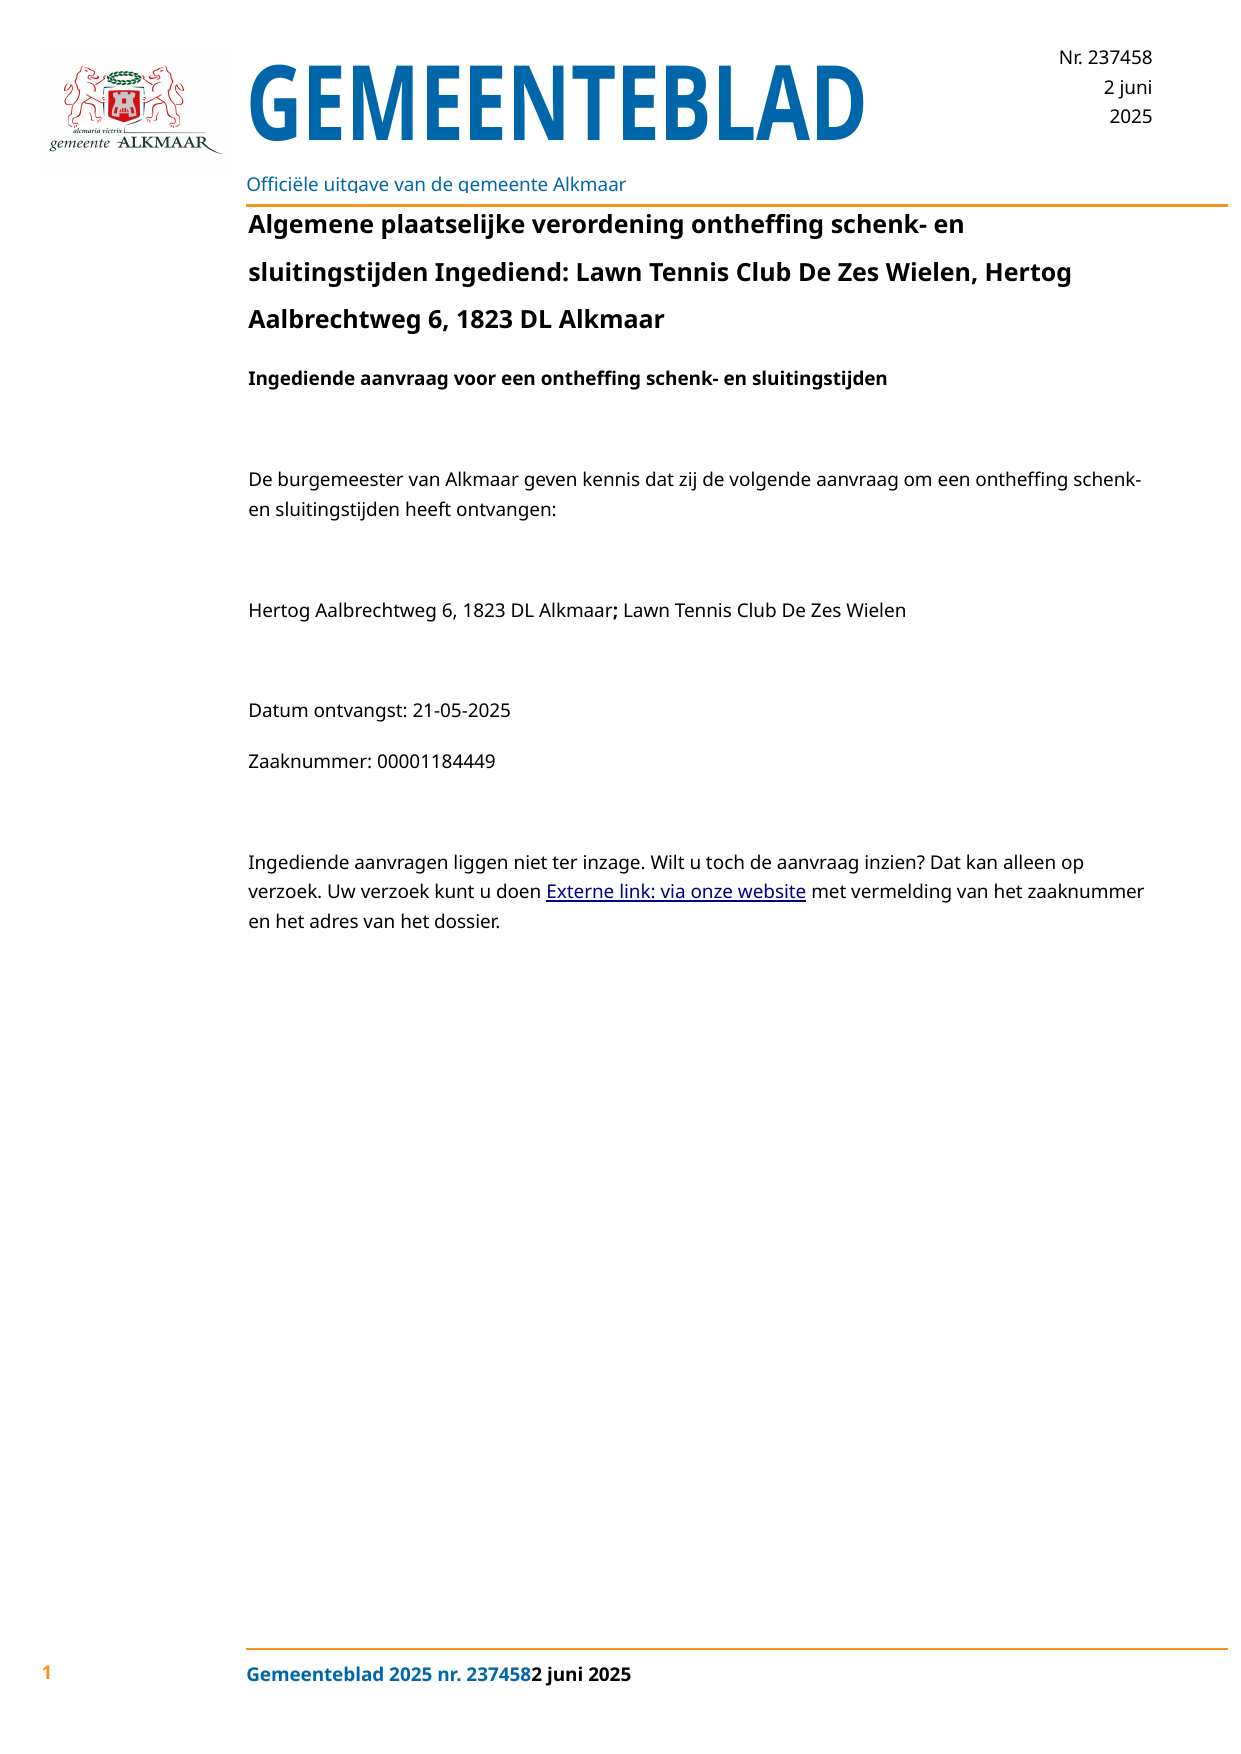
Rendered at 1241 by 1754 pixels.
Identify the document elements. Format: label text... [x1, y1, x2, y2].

text Ingediende aanvragen liggen niet ter inzage. Wilt u toch de aanvraag inzien? Dat kan alleen op verzoek. Uw verzoek kunt u doen Externe link: via onze website met vermelding van het zaaknummer en het adres van het dossier. [248, 849, 1152, 934]
text Zaaknummer: 00001184449 [248, 748, 1152, 774]
text Algemene plaatselijke verordening ontheffing schenk- en sluitingstijden Ingediend: Lawn Tennis Club De Zes Wielen, Hertog Aalbrechtweg 6, 1823 DL Alkmaar [248, 207, 1152, 336]
text Hertog Aalbrechtweg 6, 1823 DL Alkmaar; Lawn Tennis Club De Zes Wielen [248, 597, 1152, 622]
text Ingediende aanvraag voor een ontheffing schenk- en sluitingstijden [248, 366, 1152, 391]
text Datum ontvangst: 21-05-2025 [248, 698, 1152, 723]
text De burgemeester van Alkmaar geven kennis dat zij de volgende aanvraag om een ontheffing schenk- en sluitingstijden heeft ontvangen: [248, 466, 1152, 522]
picture [41, 47, 231, 172]
